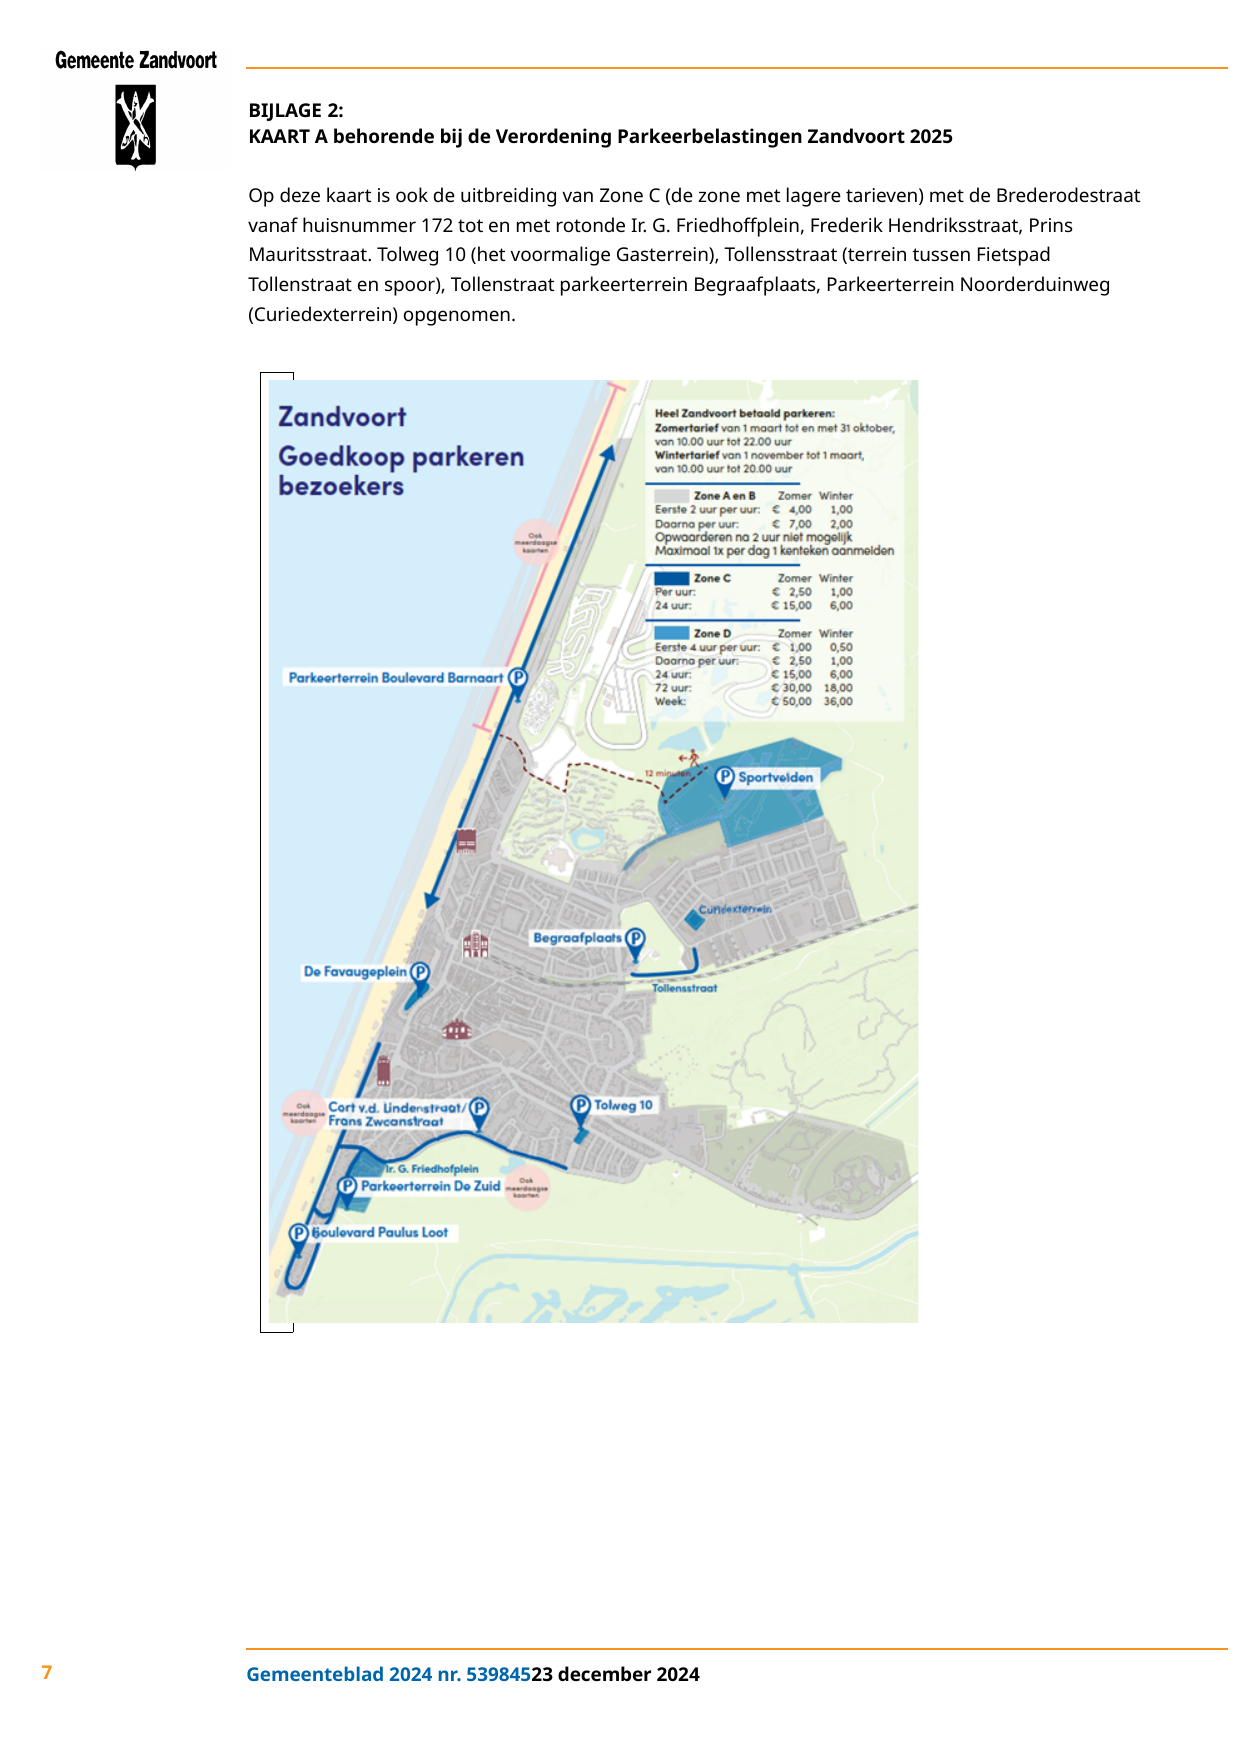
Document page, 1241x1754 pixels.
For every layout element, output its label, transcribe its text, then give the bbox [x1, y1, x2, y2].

text KAART A behorende bij de Verordening Parkeerbelastingen Zandvoort 2025 [248, 123, 1152, 149]
picture [268, 380, 919, 1323]
text Op deze kaart is ook de uitbreiding van Zone C (de zone met lagere tarieven) met de Brederodestraat vanaf huisnummer 172 tot en met rotonde Ir. G. Friedhoffplein, Frederik Hendriksstraat, Prins Mauritsstraat. Tolweg 10 (het voormalige Gasterrein), Tollensstraat (terrein tussen Fietspad Tollenstraat en spoor), Tollenstraat parkeerterrein Begraafplaats, Parkeerterrein Noorderduinweg (Curiedexterrein) opgenomen. [248, 182, 1152, 327]
text BIJLAGE 2: [248, 95, 1152, 123]
picture [41, 47, 231, 172]
